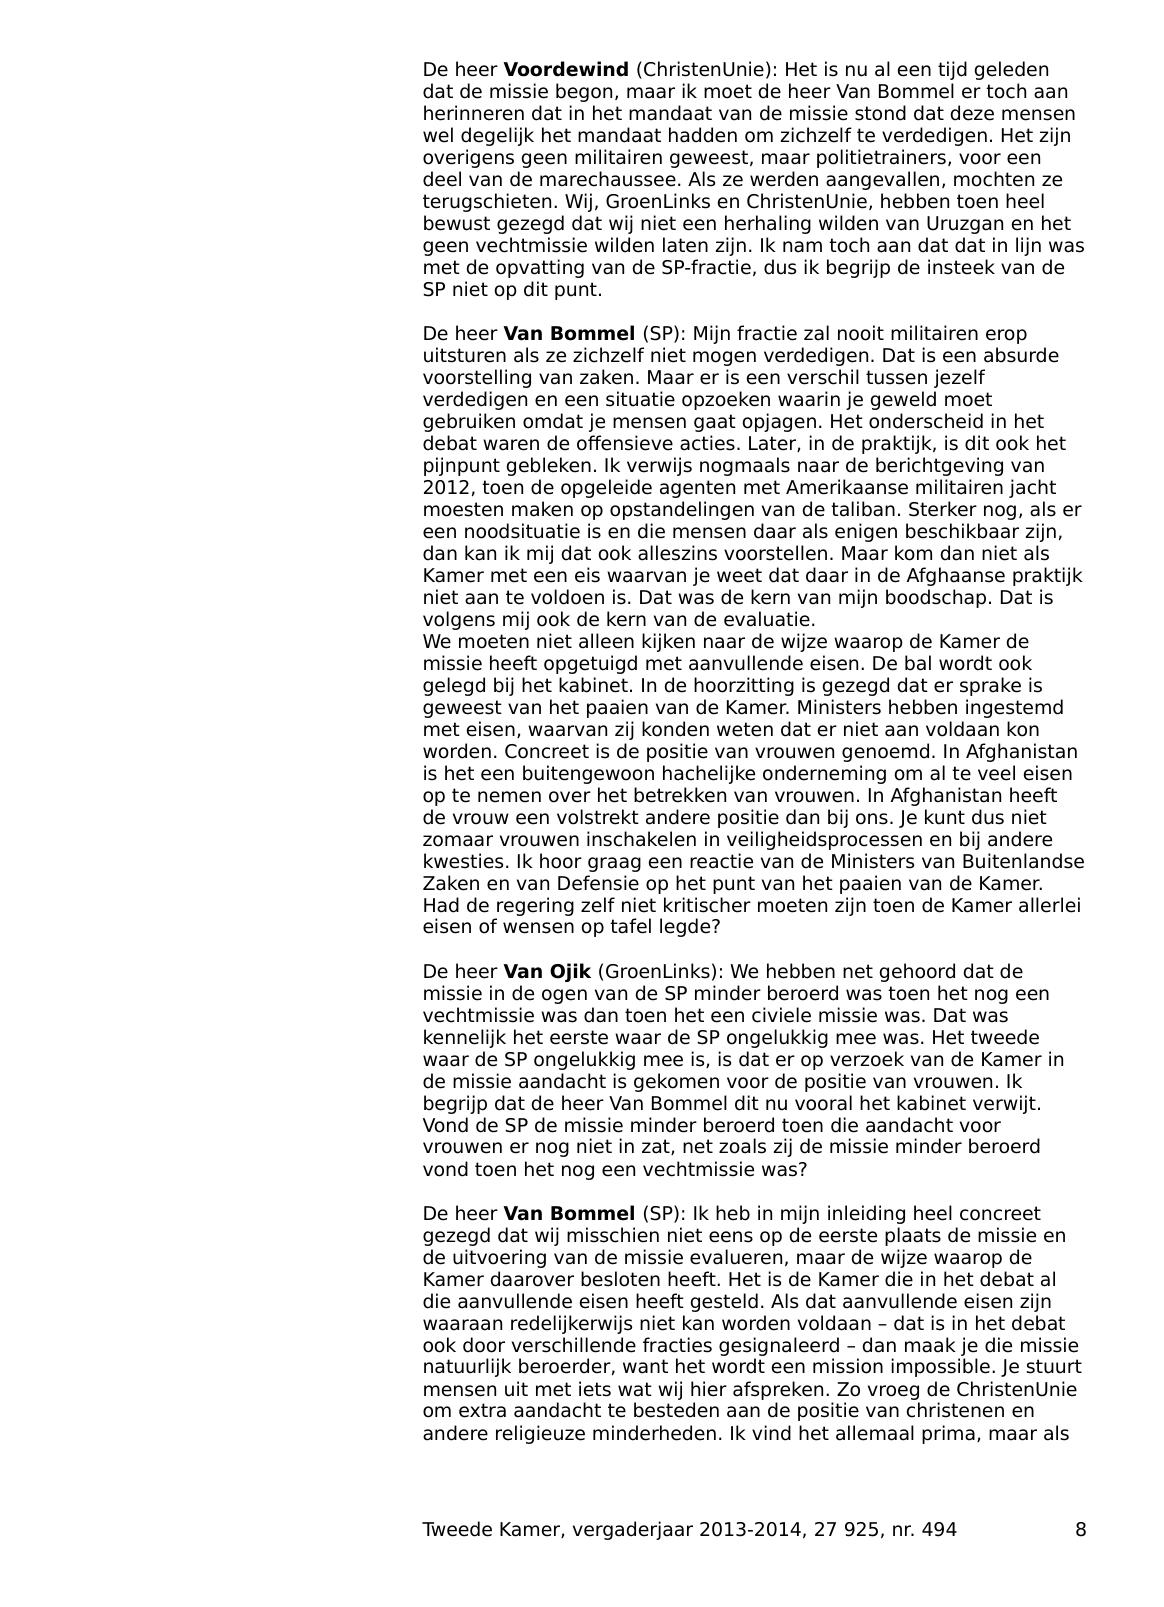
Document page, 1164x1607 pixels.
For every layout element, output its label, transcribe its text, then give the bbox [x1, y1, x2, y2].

text De heer Voordewind (ChristenUnie): Het is nu al een tijd geleden dat de missie begon, maar ik moet de heer Van Bommel er toch aan herinneren dat in het mandaat van de missie stond dat deze mensen wel degelijk het mandaat hadden om zichzelf te verdedigen. Het zijn overigens geen militairen geweest, maar politietrainers, voor een deel van de marechaussee. Als ze werden aangevallen, mochten ze terugschieten. Wij, GroenLinks en ChristenUnie, hebben toen heel bewust gezegd dat wij niet een herhaling wilden van Uruzgan en het geen vechtmissie wilden laten zijn. Ik nam toch aan dat dat in lijn was met de opvatting van de SP-fractie, dus ik begrijp de insteek van de SP niet op dit punt. [422, 59, 1087, 301]
text We moeten niet alleen kijken naar de wijze waarop de Kamer de missie heeft opgetuigd met aanvullende eisen. De bal wordt ook gelegd bij het kabinet. In de hoorzitting is gezegd dat er sprake is geweest van het paaien van de Kamer. Ministers hebben ingestemd met eisen, waarvan zij konden weten dat er niet aan voldaan kon worden. Concreet is de positie van vrouwen genoemd. In Afghanistan is het een buitengewoon hachelijke onderneming om al te veel eisen op te nemen over het betrekken van vrouwen. In Afghanistan heeft de vrouw een volstrekt andere positie dan bij ons. Je kunt dus niet zomaar vrouwen inschakelen in veiligheidsprocessen en bij andere kwesties. Ik hoor graag een reactie van de Ministers van Buitenlandse Zaken en van Defensie op het punt van het paaien van de Kamer. Had de regering zelf niet kritischer moeten zijn toen de Kamer allerlei eisen of wensen op tafel legde? [422, 631, 1087, 938]
text De heer Van Bommel (SP): Ik heb in mijn inleiding heel concreet gezegd dat wij misschien niet eens op de eerste plaats de missie en de uitvoering van de missie evalueren, maar de wijze waarop de Kamer daarover besloten heeft. Het is de Kamer die in het debat al die aanvullende eisen heeft gesteld. Als dat aanvullende eisen zijn waaraan redelijkerwijs niet kan worden voldaan – dat is in het debat ook door verschillende fracties gesignaleerd – dan maak je die missie natuurlijk beroerder, want het wordt een mission impossible. Je stuurt mensen uit met iets wat wij hier afspreken. Zo vroeg de ChristenUnie om extra aandacht te besteden aan de positie van christenen en andere religieuze minderheden. Ik vind het allemaal prima, maar als [422, 1203, 1087, 1444]
text De heer Van Bommel (SP): Mijn fractie zal nooit militairen erop uitsturen als ze zichzelf niet mogen verdedigen. Dat is een absurde voorstelling van zaken. Maar er is een verschil tussen jezelf verdedigen en een situatie opzoeken waarin je geweld moet gebruiken omdat je mensen gaat opjagen. Het onderscheid in het debat waren de offensieve acties. Later, in de praktijk, is dit ook het pijnpunt gebleken. Ik verwijs nogmaals naar de berichtgeving van 2012, toen de opgeleide agenten met Amerikaanse militairen jacht moesten maken op opstandelingen van de taliban. Sterker nog, als er een noodsituatie is en die mensen daar als enigen beschikbaar zijn, dan kan ik mij dat ook alleszins voorstellen. Maar kom dan niet als Kamer met een eis waarvan je weet dat daar in de Afghaanse praktijk niet aan te voldoen is. Dat was de kern van mijn boodschap. Dat is volgens mij ook de kern van de evaluatie. [422, 323, 1087, 631]
text De heer Van Ojik (GroenLinks): We hebben net gehoord dat de missie in de ogen van de SP minder beroerd was toen het nog een vechtmissie was dan toen het een civiele missie was. Dat was kennelijk het eerste waar de SP ongelukkig mee was. Het tweede waar de SP ongelukkig mee is, is dat er op verzoek van de Kamer in de missie aandacht is gekomen voor de positie van vrouwen. Ik begrijp dat de heer Van Bommel dit nu vooral het kabinet verwijt. Vond de SP de missie minder beroerd toen die aandacht voor vrouwen er nog niet in zat, net zoals zij de missie minder beroerd vond toen het nog een vechtmissie was? [422, 961, 1087, 1180]
